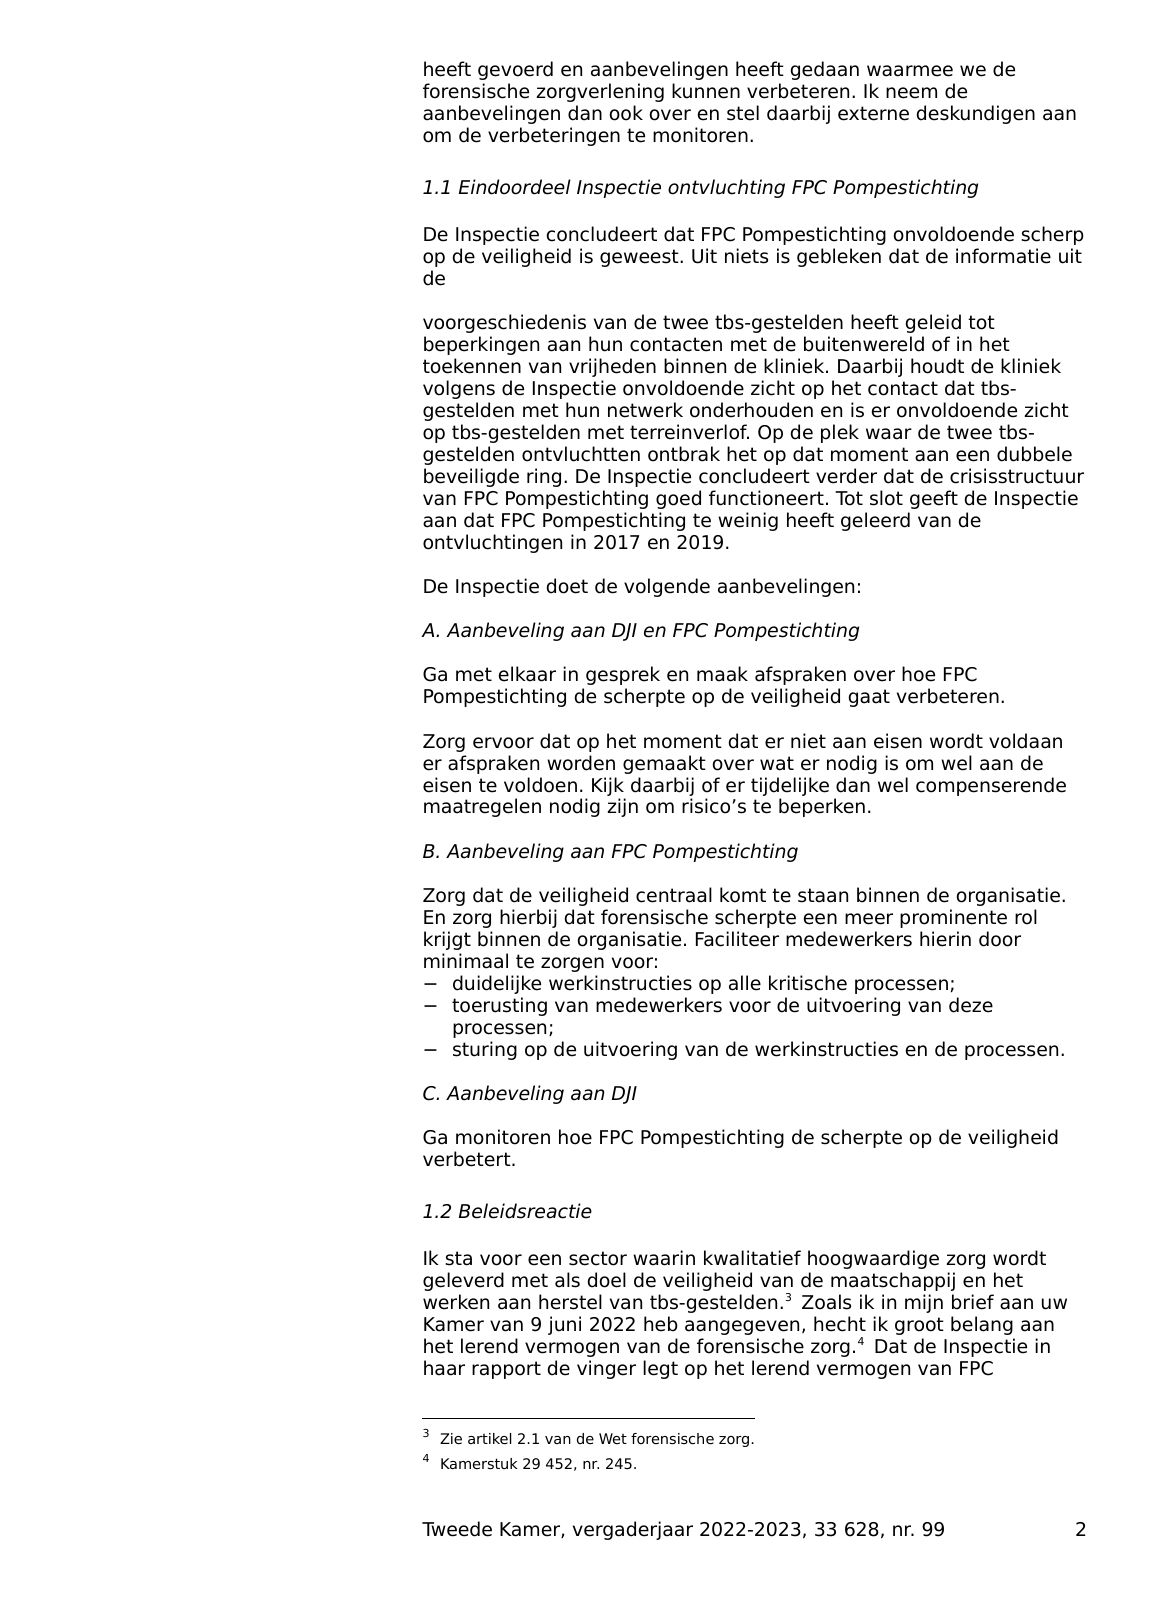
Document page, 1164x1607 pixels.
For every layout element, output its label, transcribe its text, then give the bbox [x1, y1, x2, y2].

text Zie artikel 2.1 van de Wet forensische zorg. [422, 1427, 1087, 1449]
text − toerusting van medewerkers voor de uitvoering van deze processen; [422, 995, 1087, 1039]
text − sturing op de uitvoering van de werkinstructies en de processen. [422, 1039, 1087, 1061]
text Ik sta voor een sector waarin kwalitatief hoogwaardige zorg wordt geleverd met als doel de veiligheid van de maatschappij en het werken aan herstel van tbs-gestelden. Zoals ik in mijn brief aan uw Kamer van 9 juni 2022 heb aangegeven, hecht ik groot belang aan het lerend vermogen van de forensische zorg. Dat de Inspectie in haar rapport de vinger legt op het lerend vermogen van FPC [422, 1248, 1087, 1380]
text De Inspectie concludeert dat FPC Pompestichting onvoldoende scherp op de veiligheid is geweest. Uit niets is gebleken dat de informatie uit de [422, 224, 1087, 290]
subtitle C. Aanbeveling aan DJI [422, 1083, 1087, 1105]
text Zorg dat de veiligheid centraal komt te staan binnen de organisatie. En zorg hierbij dat forensische scherpte een meer prominente rol krijgt binnen de organisatie. Faciliteer medewerkers hierin door minimaal te zorgen voor: [422, 885, 1087, 973]
text − duidelijke werkinstructies op alle kritische processen; [422, 973, 1087, 995]
subtitle 1.2 Beleidsreactie [422, 1201, 1087, 1223]
text De Inspectie doet de volgende aanbevelingen: [422, 576, 1087, 598]
text voorgeschiedenis van de twee tbs-gestelden heeft geleid tot beperkingen aan hun contacten met de buitenwereld of in het toekennen van vrijheden binnen de kliniek. Daarbij houdt de kliniek volgens de Inspectie onvoldoende zicht op het contact dat tbs-gestelden met hun netwerk onderhouden en is er onvoldoende zicht op tbs-gestelden met terreinverlof. Op de plek waar de twee tbs-gestelden ontvluchtten ontbrak het op dat moment aan een dubbele beveiligde ring. De Inspectie concludeert verder dat de crisisstructuur van FPC Pompestichting goed functioneert. Tot slot geeft de Inspectie aan dat FPC Pompestichting te weinig heeft geleerd van de ontvluchtingen in 2017 en 2019. [422, 312, 1087, 554]
text Kamerstuk 29 452, nr. 245. [422, 1452, 1087, 1474]
subtitle A. Aanbeveling aan DJI en FPC Pompestichting [422, 620, 1087, 642]
text Ga monitoren hoe FPC Pompestichting de scherpte op de veiligheid verbetert. [422, 1127, 1087, 1171]
subtitle B. Aanbeveling aan FPC Pompestichting [422, 841, 1087, 863]
text Ga met elkaar in gesprek en maak afspraken over hoe FPC Pompestichting de scherpte op de veiligheid gaat verbeteren. [422, 664, 1087, 708]
text Zorg ervoor dat op het moment dat er niet aan eisen wordt voldaan er afspraken worden gemaakt over wat er nodig is om wel aan de eisen te voldoen. Kijk daarbij of er tijdelijke dan wel compenserende maatregelen nodig zijn om risico’s te beperken. [422, 731, 1087, 818]
text heeft gevoerd en aanbevelingen heeft gedaan waarmee we de forensische zorgverlening kunnen verbeteren. Ik neem de aanbevelingen dan ook over en stel daarbij externe deskundigen aan om de verbeteringen te monitoren. [422, 59, 1087, 147]
subtitle 1.1 Eindoordeel Inspectie ontvluchting FPC Pompestichting [422, 177, 1087, 199]
